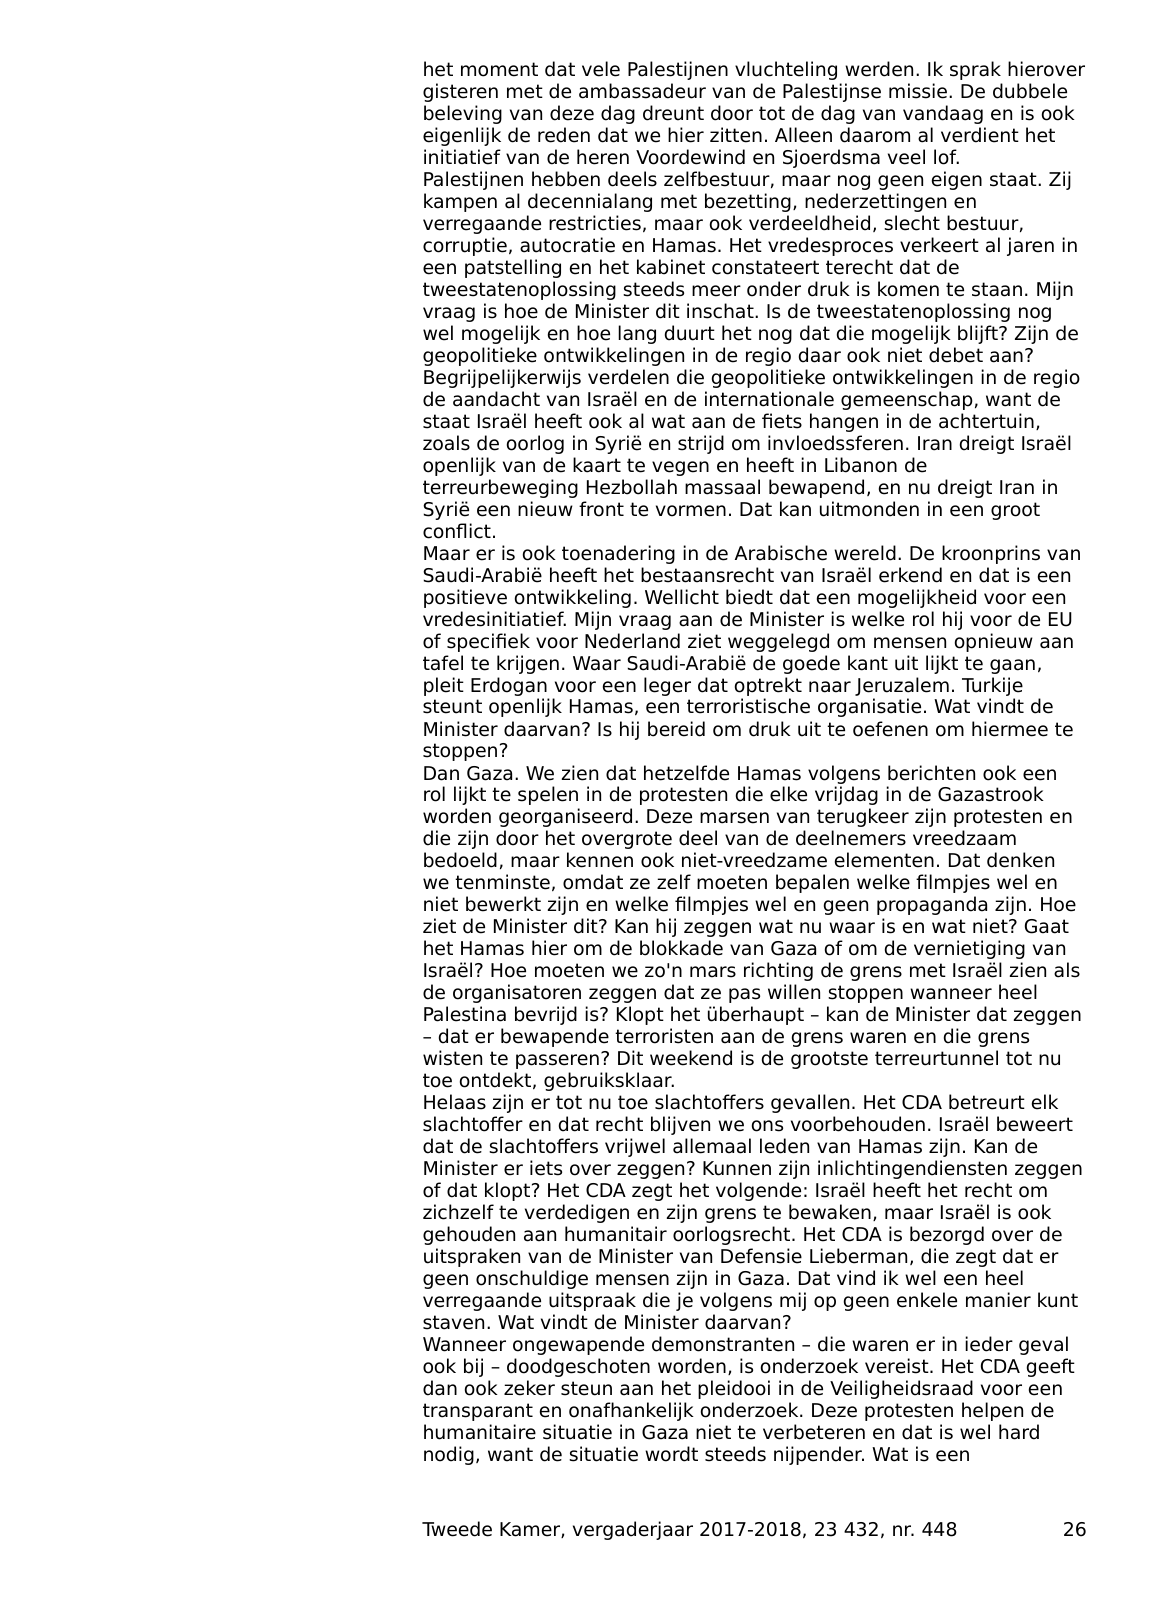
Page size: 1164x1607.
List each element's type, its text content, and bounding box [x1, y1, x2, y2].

text Dan Gaza. We zien dat hetzelfde Hamas volgens berichten ook een rol lijkt te spelen in de protesten die elke vrijdag in de Gazastrook worden georganiseerd. Deze marsen van terugkeer zijn protesten en die zijn door het overgrote deel van de deelnemers vreedzaam bedoeld, maar kennen ook niet-vreedzame elementen. Dat denken we tenminste, omdat ze zelf moeten bepalen welke filmpjes wel en niet bewerkt zijn en welke filmpjes wel en geen propaganda zijn. Hoe ziet de Minister dit? Kan hij zeggen wat nu waar is en wat niet? Gaat het Hamas hier om de blokkade van Gaza of om de vernietiging van Israël? Hoe moeten we zo'n mars richting de grens met Israël zien als de organisatoren zeggen dat ze pas willen stoppen wanneer heel Palestina bevrijd is? Klopt het überhaupt – kan de Minister dat zeggen – dat er bewapende terroristen aan de grens waren en die grens wisten te passeren? Dit weekend is de grootste terreurtunnel tot nu toe ontdekt, gebruiksklaar. [422, 762, 1087, 1092]
text het moment dat vele Palestijnen vluchteling werden. Ik sprak hierover gisteren met de ambassadeur van de Palestijnse missie. De dubbele beleving van deze dag dreunt door tot de dag van vandaag en is ook eigenlijk de reden dat we hier zitten. Alleen daarom al verdient het initiatief van de heren Voordewind en Sjoerdsma veel lof. [422, 59, 1087, 169]
text Palestijnen hebben deels zelfbestuur, maar nog geen eigen staat. Zij kampen al decennialang met bezetting, nederzettingen en verregaande restricties, maar ook verdeeldheid, slecht bestuur, corruptie, autocratie en Hamas. Het vredesproces verkeert al jaren in een patstelling en het kabinet constateert terecht dat de tweestatenoplossing steeds meer onder druk is komen te staan. Mijn vraag is hoe de Minister dit inschat. Is de tweestatenoplossing nog wel mogelijk en hoe lang duurt het nog dat die mogelijk blijft? Zijn de geopolitieke ontwikkelingen in de regio daar ook niet debet aan? [422, 169, 1087, 367]
text Wanneer ongewapende demonstranten – die waren er in ieder geval ook bij – doodgeschoten worden, is onderzoek vereist. Het CDA geeft dan ook zeker steun aan het pleidooi in de Veiligheidsraad voor een transparant en onafhankelijk onderzoek. Deze protesten helpen de humanitaire situatie in Gaza niet te verbeteren en dat is wel hard nodig, want de situatie wordt steeds nijpender. Wat is een [422, 1334, 1087, 1466]
text Maar er is ook toenadering in de Arabische wereld. De kroonprins van Saudi-Arabië heeft het bestaansrecht van Israël erkend en dat is een positieve ontwikkeling. Wellicht biedt dat een mogelijkheid voor een vredesinitiatief. Mijn vraag aan de Minister is welke rol hij voor de EU of specifiek voor Nederland ziet weggelegd om mensen opnieuw aan tafel te krijgen. Waar Saudi-Arabië de goede kant uit lijkt te gaan, pleit Erdogan voor een leger dat optrekt naar Jeruzalem. Turkije steunt openlijk Hamas, een terroristische organisatie. Wat vindt de Minister daarvan? Is hij bereid om druk uit te oefenen om hiermee te stoppen? [422, 543, 1087, 762]
text Helaas zijn er tot nu toe slachtoffers gevallen. Het CDA betreurt elk slachtoffer en dat recht blijven we ons voorbehouden. Israël beweert dat de slachtoffers vrijwel allemaal leden van Hamas zijn. Kan de Minister er iets over zeggen? Kunnen zijn inlichtingendiensten zeggen of dat klopt? Het CDA zegt het volgende: Israël heeft het recht om zichzelf te verdedigen en zijn grens te bewaken, maar Israël is ook gehouden aan humanitair oorlogsrecht. Het CDA is bezorgd over de uitspraken van de Minister van Defensie Lieberman, die zegt dat er geen onschuldige mensen zijn in Gaza. Dat vind ik wel een heel verregaande uitspraak die je volgens mij op geen enkele manier kunt staven. Wat vindt de Minister daarvan? [422, 1092, 1087, 1334]
text Begrijpelijkerwijs verdelen die geopolitieke ontwikkelingen in de regio de aandacht van Israël en de internationale gemeenschap, want de staat Israël heeft ook al wat aan de fiets hangen in de achtertuin, zoals de oorlog in Syrië en strijd om invloedssferen. Iran dreigt Israël openlijk van de kaart te vegen en heeft in Libanon de terreurbeweging Hezbollah massaal bewapend, en nu dreigt Iran in Syrië een nieuw front te vormen. Dat kan uitmonden in een groot conflict. [422, 367, 1087, 543]
